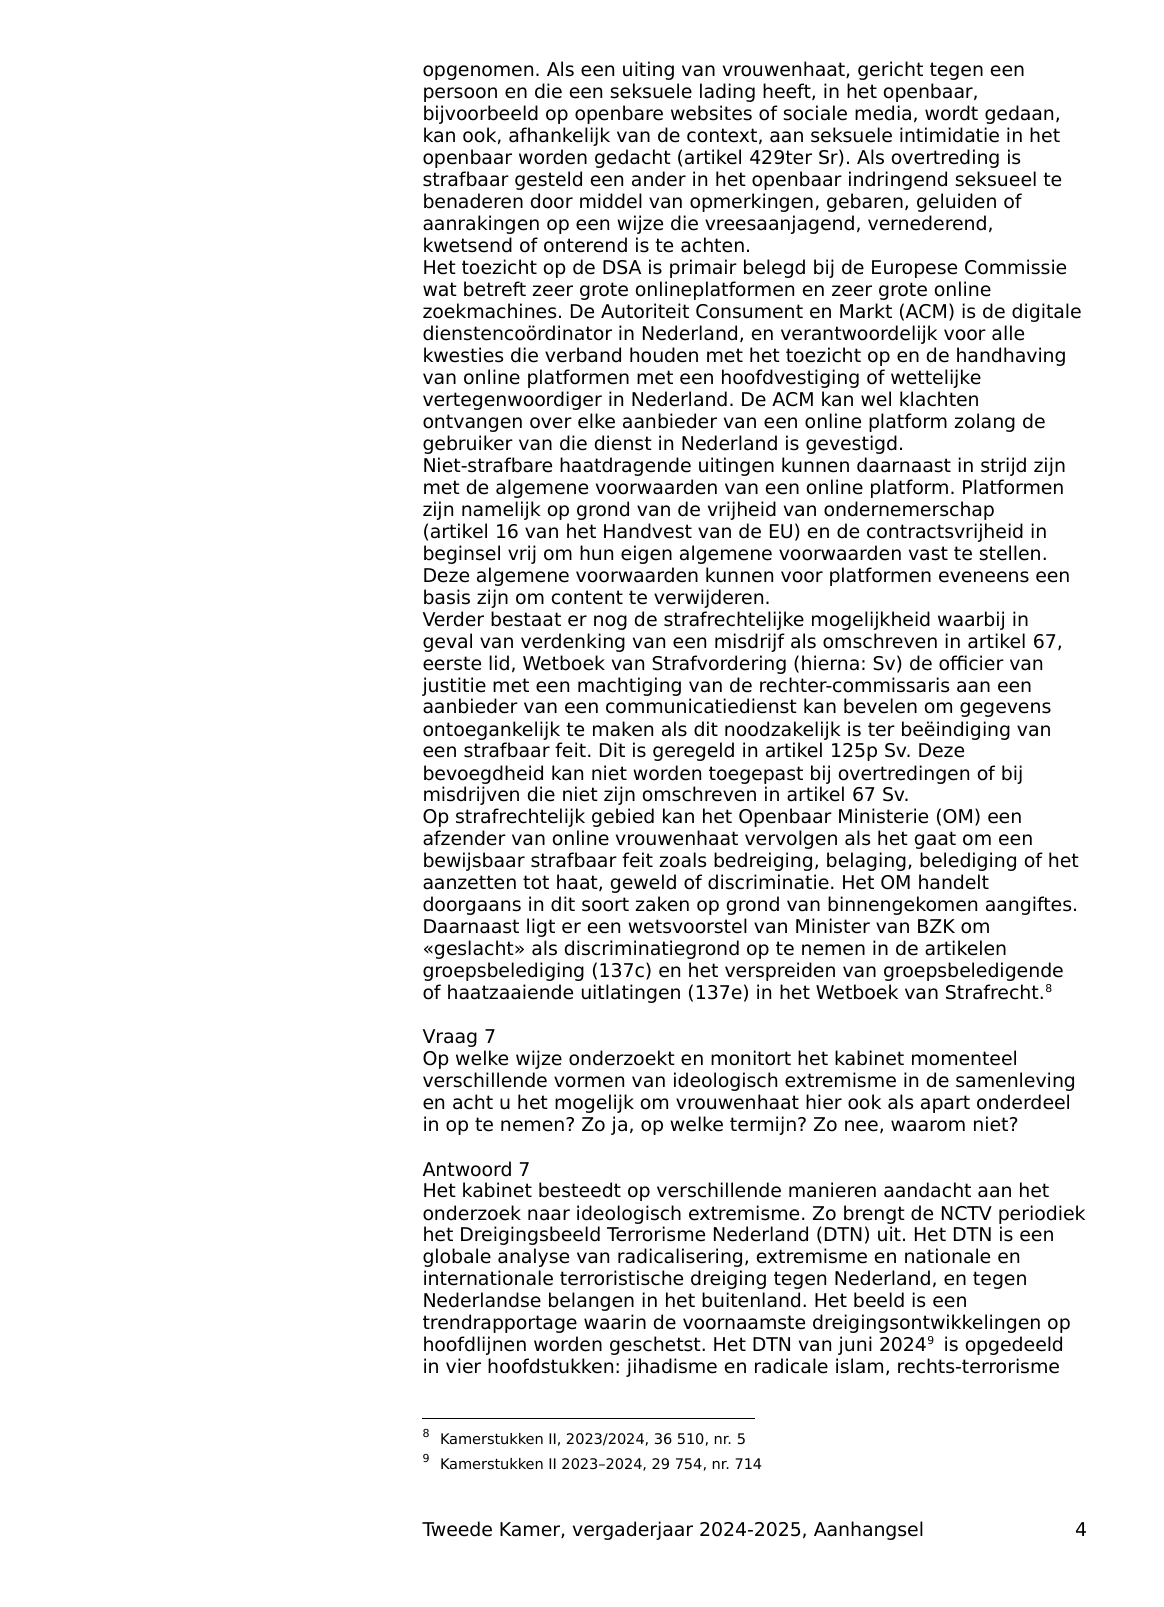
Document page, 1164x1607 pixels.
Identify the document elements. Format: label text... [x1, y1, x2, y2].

text Op welke wijze onderzoekt en monitort het kabinet momenteel verschillende vormen van ideologisch extremisme in de samenleving en acht u het mogelijk om vrouwenhaat hier ook als apart onderdeel in op te nemen? Zo ja, op welke termijn? Zo nee, waarom niet? [422, 1048, 1087, 1136]
text Op strafrechtelijk gebied kan het Openbaar Ministerie (OM) een afzender van online vrouwenhaat vervolgen als het gaat om een bewijsbaar strafbaar feit zoals bedreiging, belaging, belediging of het aanzetten tot haat, geweld of discriminatie. Het OM handelt doorgaans in dit soort zaken op grond van binnengekomen aangiftes. Daarnaast ligt er een wetsvoorstel van Minister van BZK om «geslacht» als discriminatiegrond op te nemen in de artikelen groepsbelediging (137c) en het verspreiden van groepsbeledigende of haatzaaiende uitlatingen (137e) in het Wetboek van Strafrecht. [422, 806, 1087, 1004]
text Het kabinet besteedt op verschillende manieren aandacht aan het onderzoek naar ideologisch extremisme. Zo brengt de NCTV periodiek het Dreigingsbeeld Terrorisme Nederland (DTN) uit. Het DTN is een globale analyse van radicalisering, extremisme en nationale en internationale terroristische dreiging tegen Nederland, en tegen Nederlandse belangen in het buitenland. Het beeld is een trendrapportage waarin de voornaamste dreigingsontwikkelingen op hoofdlijnen worden geschetst. Het DTN van juni 2024 is opgedeeld in vier hoofdstukken: jihadisme en radicale islam, rechts-terrorisme [422, 1180, 1087, 1378]
text opgenomen. Als een uiting van vrouwenhaat, gericht tegen een persoon en die een seksuele lading heeft, in het openbaar, bijvoorbeeld op openbare websites of sociale media, wordt gedaan, kan ook, afhankelijk van de context, aan seksuele intimidatie in het openbaar worden gedacht (artikel 429ter Sr). Als overtreding is strafbaar gesteld een ander in het openbaar indringend seksueel te benaderen door middel van opmerkingen, gebaren, geluiden of aanrakingen op een wijze die vreesaanjagend, vernederend, kwetsend of onterend is te achten. [422, 59, 1087, 257]
text Antwoord 7 [422, 1158, 1087, 1180]
text Het toezicht op de DSA is primair belegd bij de Europese Commissie wat betreft zeer grote onlineplatformen en zeer grote online zoekmachines. De Autoriteit Consument en Markt (ACM) is de digitale dienstencoördinator in Nederland, en verantwoordelijk voor alle kwesties die verband houden met het toezicht op en de handhaving van online platformen met een hoofdvestiging of wettelijke vertegenwoordiger in Nederland. De ACM kan wel klachten ontvangen over elke aanbieder van een online platform zolang de gebruiker van die dienst in Nederland is gevestigd. [422, 257, 1087, 455]
text Niet-strafbare haatdragende uitingen kunnen daarnaast in strijd zijn met de algemene voorwaarden van een online platform. Platformen zijn namelijk op grond van de vrijheid van ondernemerschap (artikel 16 van het Handvest van de EU) en de contractsvrijheid in beginsel vrij om hun eigen algemene voorwaarden vast te stellen. Deze algemene voorwaarden kunnen voor platformen eveneens een basis zijn om content te verwijderen. [422, 455, 1087, 608]
text Verder bestaat er nog de strafrechtelijke mogelijkheid waarbij in geval van verdenking van een misdrijf als omschreven in artikel 67, eerste lid, Wetboek van Strafvordering (hierna: Sv) de officier van justitie met een machtiging van de rechter-commissaris aan een aanbieder van een communicatiedienst kan bevelen om gegevens ontoegankelijk te maken als dit noodzakelijk is ter beëindiging van een strafbaar feit. Dit is geregeld in artikel 125p Sv. Deze bevoegdheid kan niet worden toegepast bij overtredingen of bij misdrijven die niet zijn omschreven in artikel 67 Sv. [422, 608, 1087, 806]
text Vraag 7 [422, 1026, 1087, 1048]
text Kamerstukken II, 2023/2024, 36 510, nr. 5 [422, 1427, 1087, 1449]
text Kamerstukken II 2023–2024, 29 754, nr. 714 [422, 1452, 1087, 1474]
